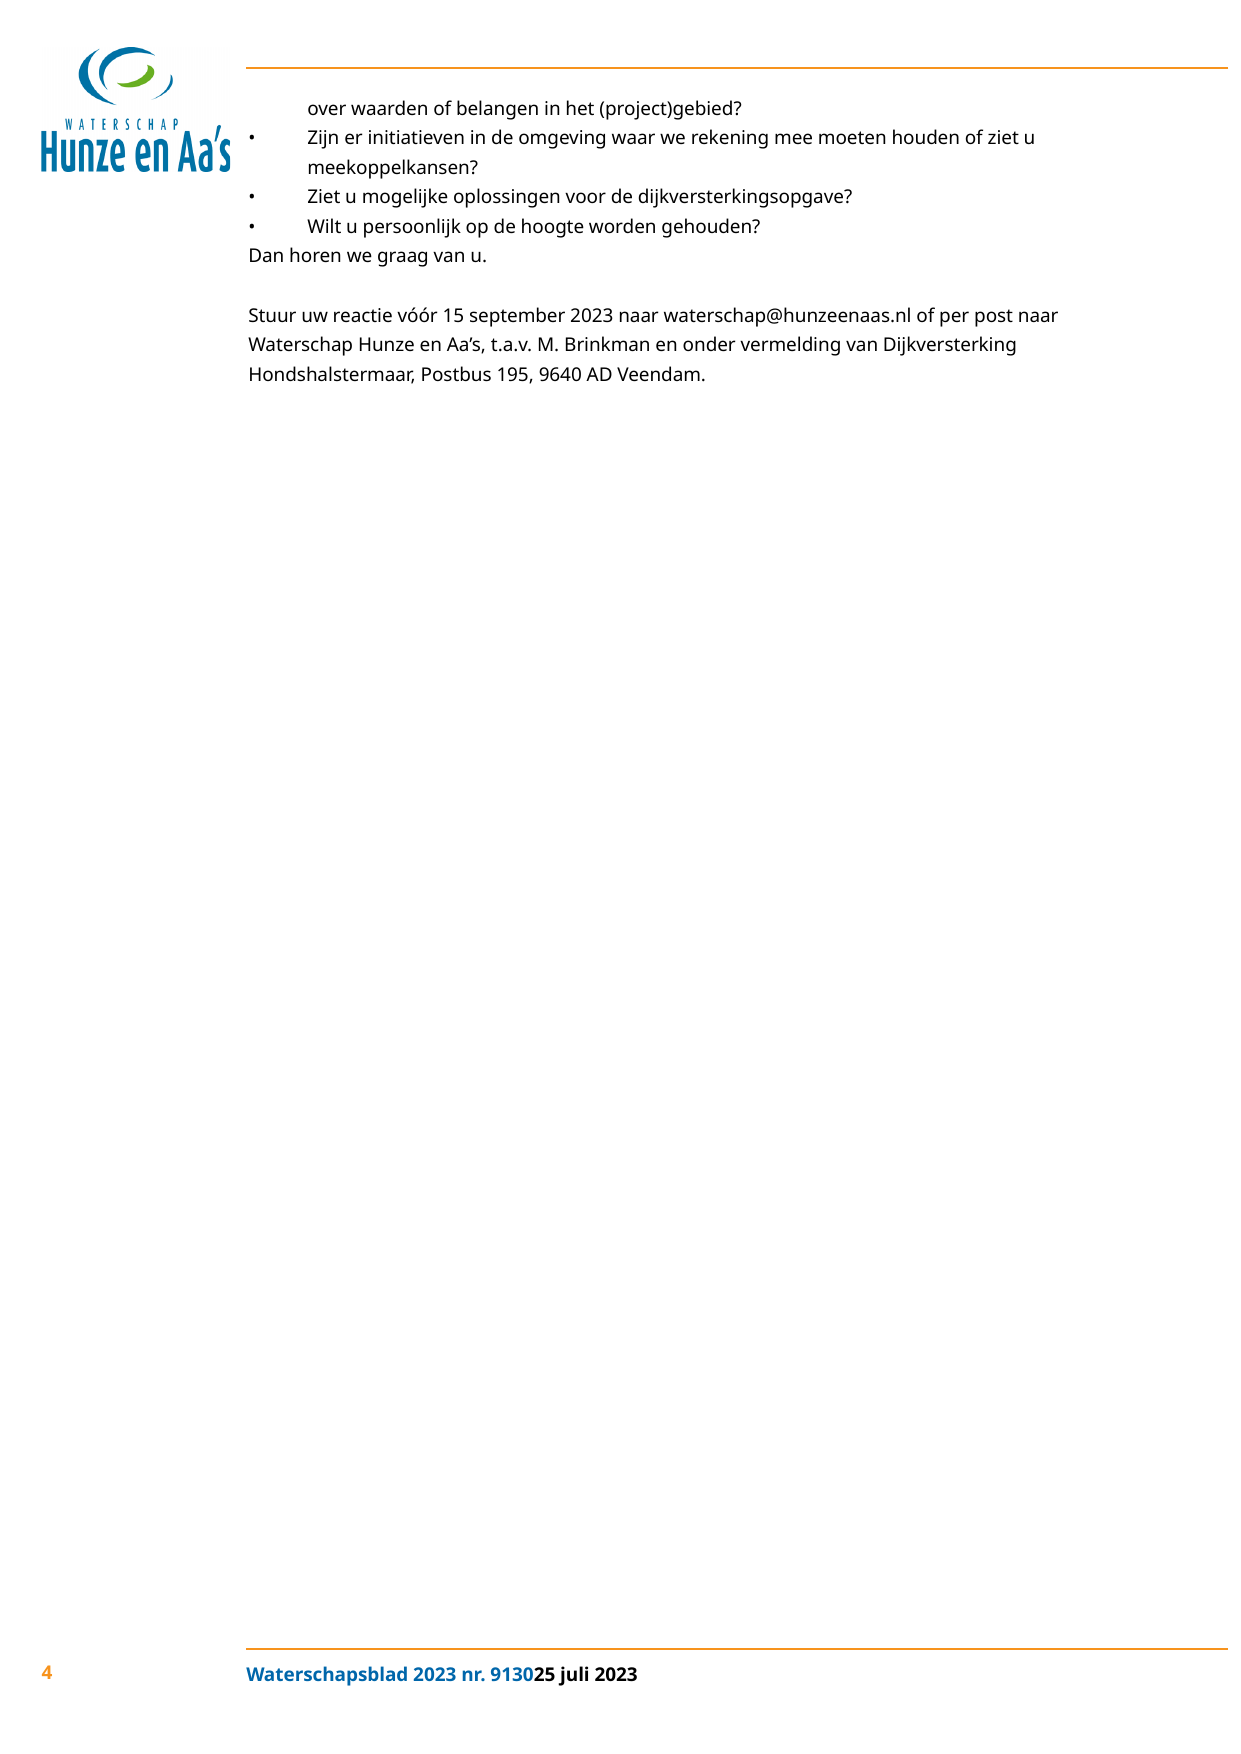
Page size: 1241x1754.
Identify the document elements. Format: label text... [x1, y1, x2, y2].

picture [41, 47, 231, 172]
picture [226, 145, 231, 156]
picture [183, 163, 191, 172]
table_header over waarden of belangen in het (project)gebied? Zijn er initiatieven in de omgeving waar we rekening mee moeten houden of ziet u meekoppelkansen? Ziet u mogelijke oplossingen voor de dijkversterkingsopgave? Wilt u persoonlijk op de hoogte worden gehouden? Dan horen we graag van u. Stuur uw reactie vóór 15 september 2023 naar waterschap@hunzeenaas.nl of per post naar Waterschap Hunze en Aa’s, t.a.v. M. Brinkman en onder vermelding van Dijkversterking Hondshalstermaar, Postbus 195, 9640 AD Veendam. [248, 95, 1152, 387]
picture [47, 154, 51, 172]
